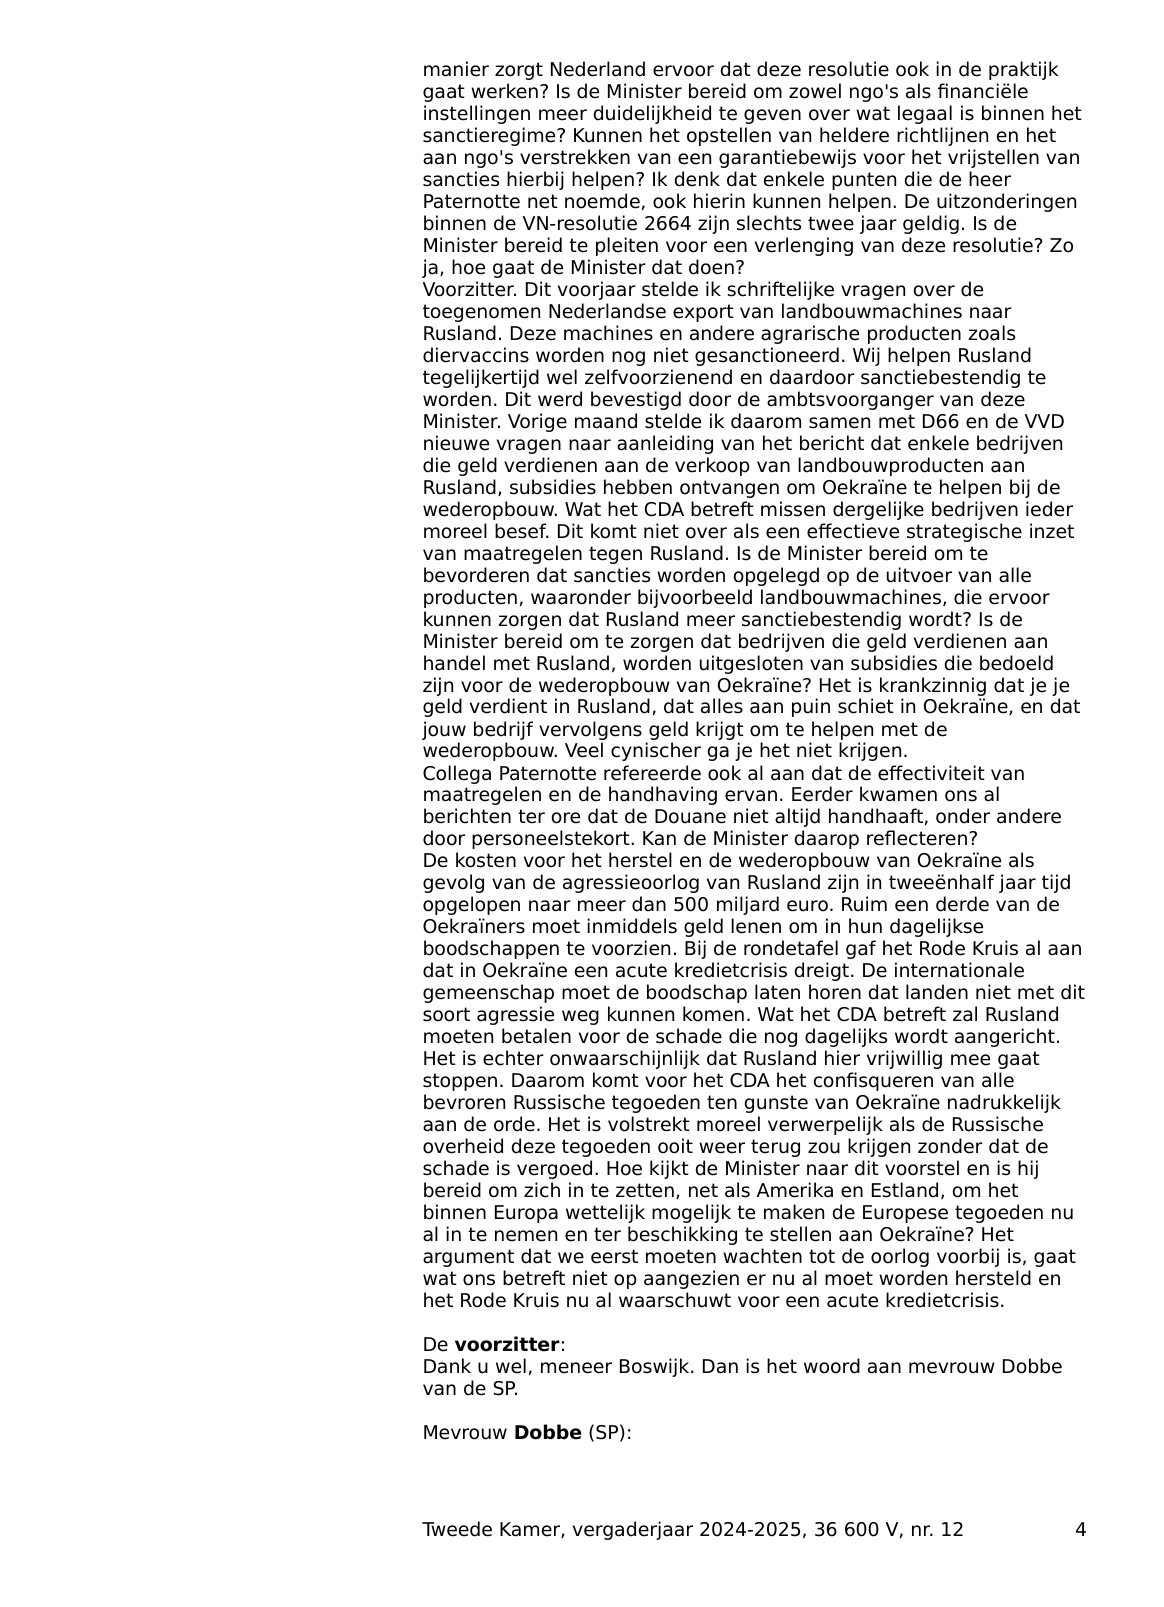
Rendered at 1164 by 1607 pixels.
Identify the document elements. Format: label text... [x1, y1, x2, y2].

text De kosten voor het herstel en de wederopbouw van Oekraïne als gevolg van de agressieoorlog van Rusland zijn in tweeënhalf jaar tijd opgelopen naar meer dan 500 miljard euro. Ruim een derde van de Oekraïners moet inmiddels geld lenen om in hun dagelijkse boodschappen te voorzien. Bij de rondetafel gaf het Rode Kruis al aan dat in Oekraïne een acute kredietcrisis dreigt. De internationale gemeenschap moet de boodschap laten horen dat landen niet met dit soort agressie weg kunnen komen. Wat het CDA betreft zal Rusland moeten betalen voor de schade die nog dagelijks wordt aangericht. Het is echter onwaarschijnlijk dat Rusland hier vrijwillig mee gaat stoppen. Daarom komt voor het CDA het confisqueren van alle bevroren Russische tegoeden ten gunste van Oekraïne nadrukkelijk aan de orde. Het is volstrekt moreel verwerpelijk als de Russische overheid deze tegoeden ooit weer terug zou krijgen zonder dat de schade is vergoed. Hoe kijkt de Minister naar dit voorstel en is hij bereid om zich in te zetten, net als Amerika en Estland, om het binnen Europa wettelijk mogelijk te maken de Europese tegoeden nu al in te nemen en ter beschikking te stellen aan Oekraïne? Het argument dat we eerst moeten wachten tot de oorlog voorbij is, gaat wat ons betreft niet op aangezien er nu al moet worden hersteld en het Rode Kruis nu al waarschuwt voor een acute kredietcrisis. [422, 850, 1087, 1312]
text Voorzitter. Dit voorjaar stelde ik schriftelijke vragen over de toegenomen Nederlandse export van landbouwmachines naar Rusland. Deze machines en andere agrarische producten zoals diervaccins worden nog niet gesanctioneerd. Wij helpen Rusland tegelijkertijd wel zelfvoorzienend en daardoor sanctiebestendig te worden. Dit werd bevestigd door de ambtsvoorganger van deze Minister. Vorige maand stelde ik daarom samen met D66 en de VVD nieuwe vragen naar aanleiding van het bericht dat enkele bedrijven die geld verdienen aan de verkoop van landbouwproducten aan Rusland, subsidies hebben ontvangen om Oekraïne te helpen bij de wederopbouw. Wat het CDA betreft missen dergelijke bedrijven ieder moreel besef. Dit komt niet over als een effectieve strategische inzet van maatregelen tegen Rusland. Is de Minister bereid om te bevorderen dat sancties worden opgelegd op de uitvoer van alle producten, waaronder bijvoorbeeld landbouwmachines, die ervoor kunnen zorgen dat Rusland meer sanctiebestendig wordt? Is de Minister bereid om te zorgen dat bedrijven die geld verdienen aan handel met Rusland, worden uitgesloten van subsidies die bedoeld zijn voor de wederopbouw van Oekraïne? Het is krankzinnig dat je je geld verdient in Rusland, dat alles aan puin schiet in Oekraïne, en dat jouw bedrijf vervolgens geld krijgt om te helpen met de wederopbouw. Veel cynischer ga je het niet krijgen. [422, 279, 1087, 762]
text De voorzitter: [422, 1334, 1087, 1356]
text Dank u wel, meneer Boswijk. Dan is het woord aan mevrouw Dobbe van de SP. [422, 1356, 1087, 1400]
text Mevrouw Dobbe (SP): [422, 1422, 1087, 1444]
text manier zorgt Nederland ervoor dat deze resolutie ook in de praktijk gaat werken? Is de Minister bereid om zowel ngo's als financiële instellingen meer duidelijkheid te geven over wat legaal is binnen het sanctieregime? Kunnen het opstellen van heldere richtlijnen en het aan ngo's verstrekken van een garantiebewijs voor het vrijstellen van sancties hierbij helpen? Ik denk dat enkele punten die de heer Paternotte net noemde, ook hierin kunnen helpen. De uitzonderingen binnen de VN-resolutie 2664 zijn slechts twee jaar geldig. Is de Minister bereid te pleiten voor een verlenging van deze resolutie? Zo ja, hoe gaat de Minister dat doen? [422, 59, 1087, 279]
text Collega Paternotte refereerde ook al aan dat de effectiviteit van maatregelen en de handhaving ervan. Eerder kwamen ons al berichten ter ore dat de Douane niet altijd handhaaft, onder andere door personeelstekort. Kan de Minister daarop reflecteren? [422, 762, 1087, 850]
